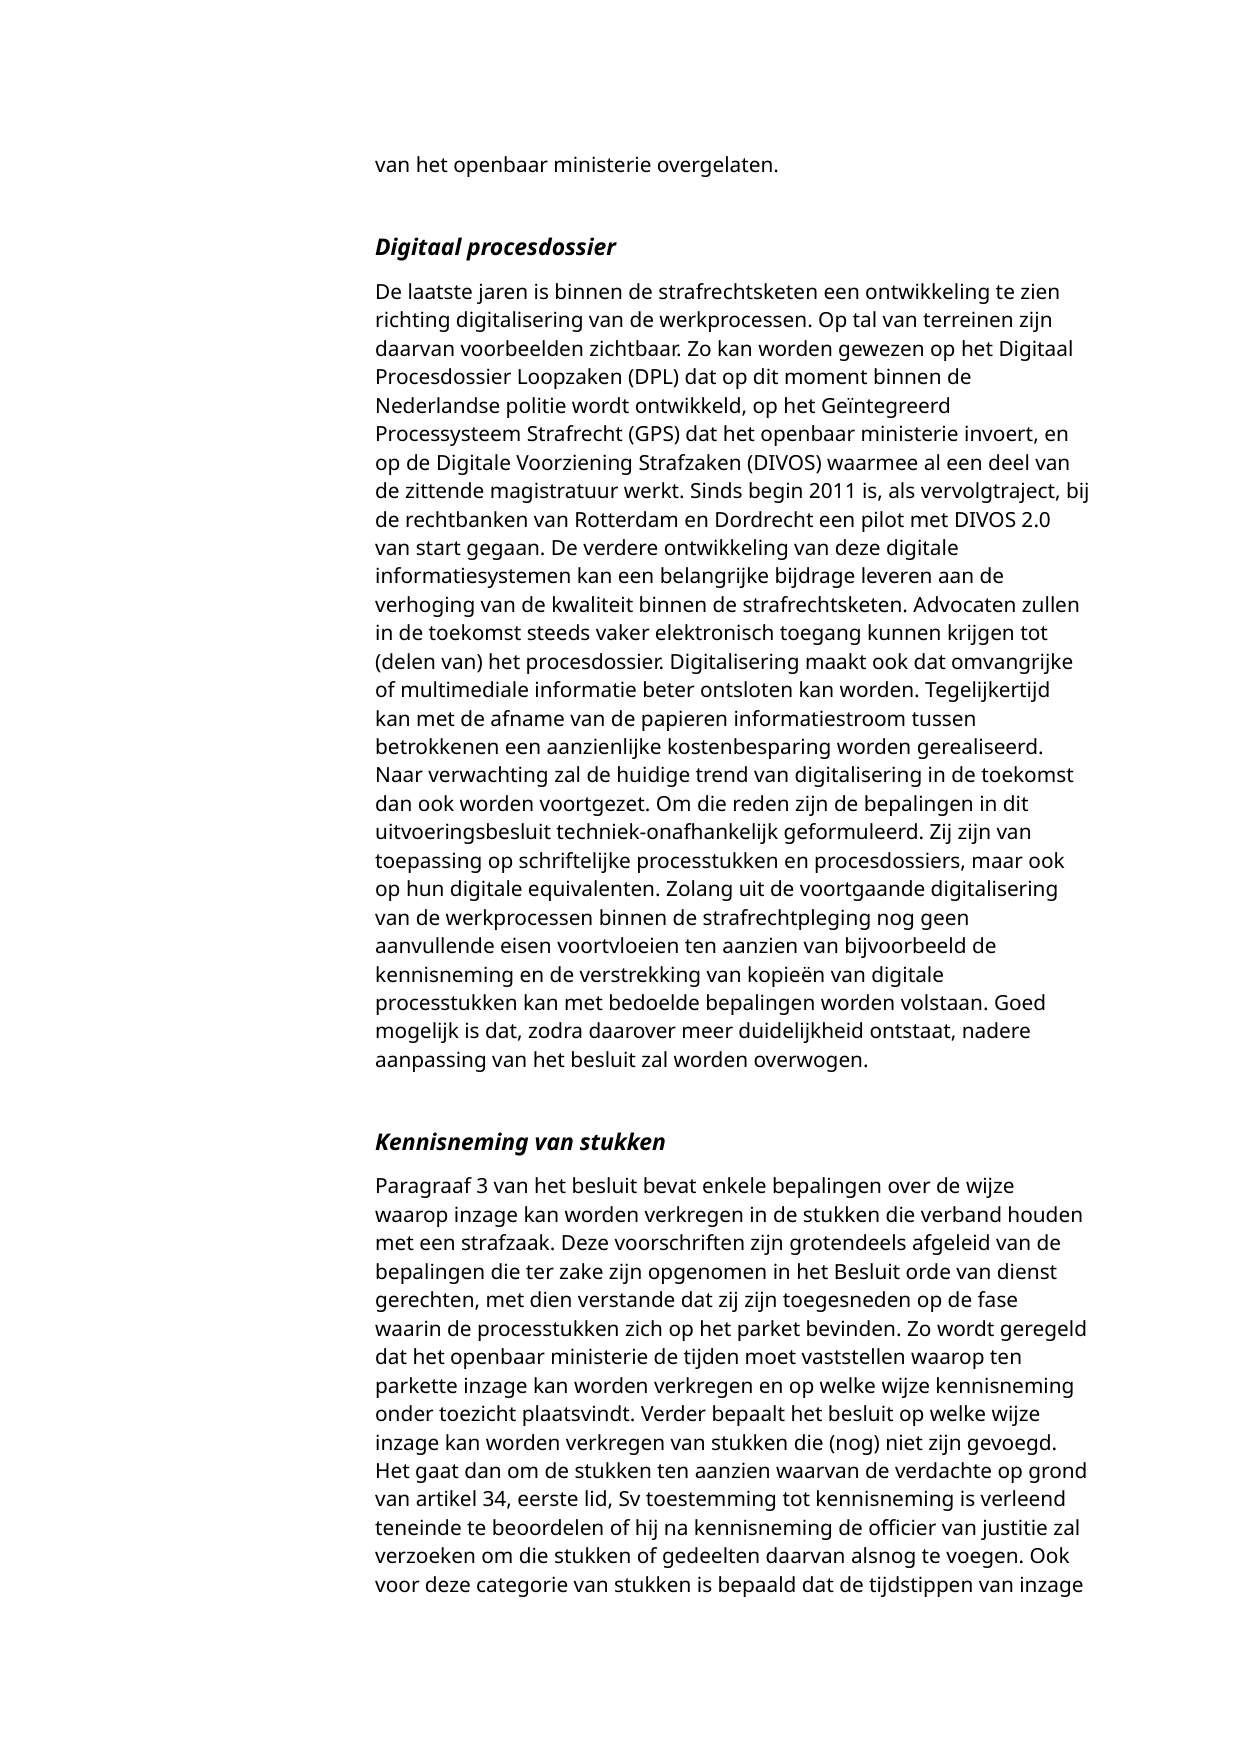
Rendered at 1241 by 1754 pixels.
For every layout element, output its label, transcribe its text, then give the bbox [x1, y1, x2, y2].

text Paragraaf 3 van het besluit bevat enkele bepalingen over de wijze waarop inzage kan worden verkregen in de stukken die verband houden met een strafzaak. Deze voorschriften zijn grotendeels afgeleid van de bepalingen die ter zake zijn opgenomen in het Besluit orde van dienst gerechten, met dien verstande dat zij zijn toegesneden op de fase waarin de processtukken zich op het parket bevinden. Zo wordt geregeld dat het openbaar ministerie de tijden moet vaststellen waarop ten parkette inzage kan worden verkregen en op welke wijze kennisneming onder toezicht plaatsvindt. Verder bepaalt het besluit op welke wijze inzage kan worden verkregen van stukken die (nog) niet zijn gevoegd. Het gaat dan om de stukken ten aanzien waarvan de verdachte op grond van artikel 34, eerste lid, Sv toestemming tot kennisneming is verleend teneinde te beoordelen of hij na kennisneming de officier van justitie zal verzoeken om die stukken of gedeelten daarvan alsnog te voegen. Ook voor deze categorie van stukken is bepaald dat de tijdstippen van inzage [375, 1172, 1090, 1598]
text De laatste jaren is binnen de strafrechtsketen een ontwikkeling te zien richting digitalisering van de werkprocessen. Op tal van terreinen zijn daarvan voorbeelden zichtbaar. Zo kan worden gewezen op het Digitaal Procesdossier Loopzaken (DPL) dat op dit moment binnen de Nederlandse politie wordt ontwikkeld, op het Geïntegreerd Processysteem Strafrecht (GPS) dat het openbaar ministerie invoert, en op de Digitale Voorziening Strafzaken (DIVOS) waarmee al een deel van de zittende magistratuur werkt. Sinds begin 2011 is, als vervolgtraject, bij de rechtbanken van Rotterdam en Dordrecht een pilot met DIVOS 2.0 van start gegaan. De verdere ontwikkeling van deze digitale informatiesystemen kan een belangrijke bijdrage leveren aan de verhoging van de kwaliteit binnen de strafrechtsketen. Advocaten zullen in de toekomst steeds vaker elektronisch toegang kunnen krijgen tot (delen van) het procesdossier. Digitalisering maakt ook dat omvangrijke of multimediale informatie beter ontsloten kan worden. Tegelijkertijd kan met de afname van de papieren informatiestroom tussen betrokkenen een aanzienlijke kostenbesparing worden gerealiseerd. Naar verwachting zal de huidige trend van digitalisering in de toekomst dan ook worden voortgezet. Om die reden zijn de bepalingen in dit uitvoeringsbesluit techniek-onafhankelijk geformuleerd. Zij zijn van toepassing op schriftelijke processtukken en procesdossiers, maar ook op hun digitale equivalenten. Zolang uit de voortgaande digitalisering van de werkprocessen binnen de strafrechtpleging nog geen aanvullende eisen voortvloeien ten aanzien van bijvoorbeeld de kennisneming en de verstrekking van kopieën van digitale processtukken kan met bedoelde bepalingen worden volstaan. Goed mogelijk is dat, zodra daarover meer duidelijkheid ontstaat, nadere aanpassing van het besluit zal worden overwogen. [375, 277, 1090, 1073]
subtitle Digitaal procesdossier [375, 231, 1090, 262]
text van het openbaar ministerie overgelaten. [375, 150, 1090, 178]
subtitle Kennisneming van stukken [375, 1125, 1090, 1157]
